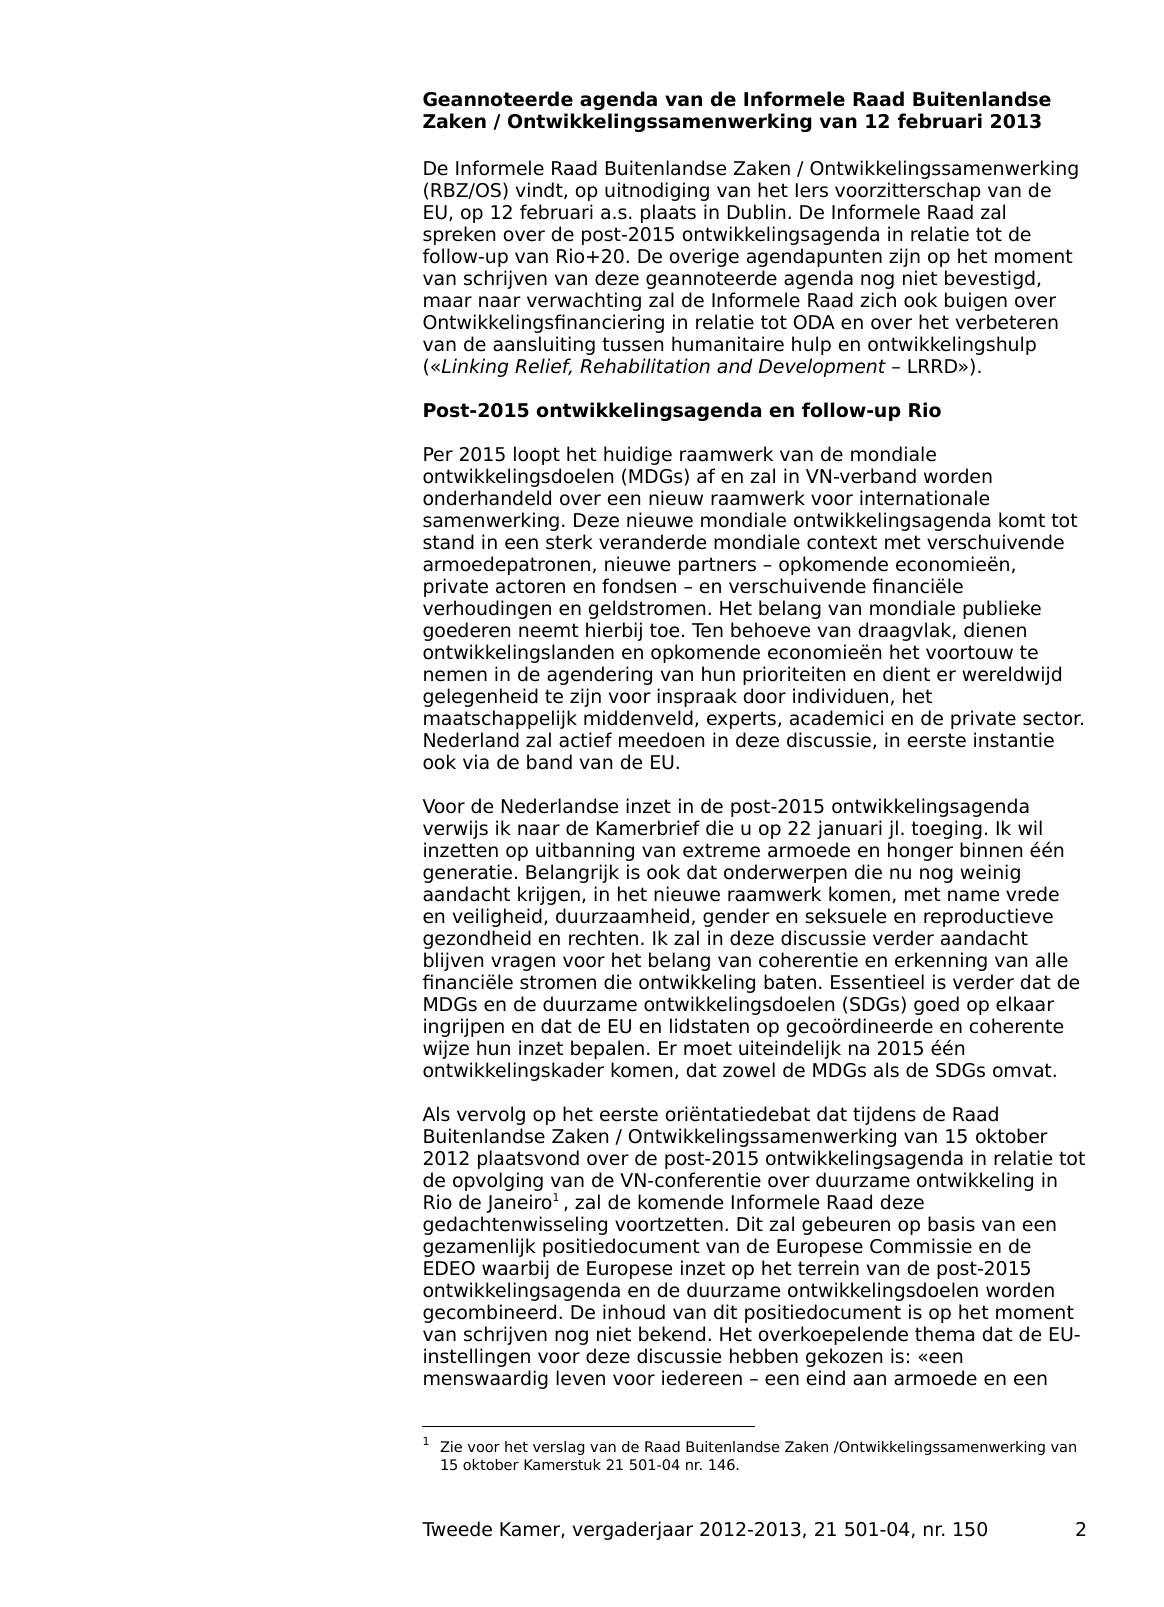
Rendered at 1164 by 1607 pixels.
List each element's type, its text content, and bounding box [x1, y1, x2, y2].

text Per 2015 loopt het huidige raamwerk van de mondiale ontwikkelingsdoelen (MDGs) af en zal in VN-verband worden onderhandeld over een nieuw raamwerk voor internationale samenwerking. Deze nieuwe mondiale ontwikkelingsagenda komt tot stand in een sterk veranderde mondiale context met verschuivende armoedepatronen, nieuwe partners – opkomende economieën, private actoren en fondsen – en verschuivende financiële verhoudingen en geldstromen. Het belang van mondiale publieke goederen neemt hierbij toe. Ten behoeve van draagvlak, dienen ontwikkelingslanden en opkomende economieën het voortouw te nemen in de agendering van hun prioriteiten en dient er wereldwijd gelegenheid te zijn voor inspraak door individuen, het maatschappelijk middenveld, experts, academici en de private sector. Nederland zal actief meedoen in deze discussie, in eerste instantie ook via de band van de EU. [422, 444, 1087, 774]
text De Informele Raad Buitenlandse Zaken / Ontwikkelingssamenwerking (RBZ/OS) vindt, op uitnodiging van het Iers voorzitterschap van de EU, op 12 februari a.s. plaats in Dublin. De Informele Raad zal spreken over de post-2015 ontwikkelingsagenda in relatie tot de follow-up van Rio+20. De overige agendapunten zijn op het moment van schrijven van deze geannoteerde agenda nog niet bevestigd, maar naar verwachting zal de Informele Raad zich ook buigen over Ontwikkelingsfinanciering in relatie tot ODA en over het verbeteren van de aansluiting tussen humanitaire hulp en ontwikkelingshulp («Linking Relief, Rehabilitation and Development – LRRD»). [422, 158, 1087, 378]
text Zie voor het verslag van de Raad Buitenlandse Zaken /Ontwikkelingssamenwerking van 15 oktober Kamerstuk 21 501-04 nr. 146. [422, 1435, 1087, 1474]
subtitle Geannoteerde agenda van de Informele Raad Buitenlandse Zaken / Ontwikkelingssamenwerking van 12 februari 2013 [422, 89, 1087, 133]
text Voor de Nederlandse inzet in de post-2015 ontwikkelingsagenda verwijs ik naar de Kamerbrief die u op 22 januari jl. toeging. Ik wil inzetten op uitbanning van extreme armoede en honger binnen één generatie. Belangrijk is ook dat onderwerpen die nu nog weinig aandacht krijgen, in het nieuwe raamwerk komen, met name vrede en veiligheid, duurzaamheid, gender en seksuele en reproductieve gezondheid en rechten. Ik zal in deze discussie verder aandacht blijven vragen voor het belang van coherentie en erkenning van alle financiële stromen die ontwikkeling baten. Essentieel is verder dat de MDGs en de duurzame ontwikkelingsdoelen (SDGs) goed op elkaar ingrijpen en dat de EU en lidstaten op gecoördineerde en coherente wijze hun inzet bepalen. Er moet uiteindelijk na 2015 één ontwikkelingskader komen, dat zowel de MDGs als de SDGs omvat. [422, 796, 1087, 1082]
subtitle Post-2015 ontwikkelingsagenda en follow-up Rio [422, 400, 1087, 422]
text Als vervolg op het eerste oriëntatiedebat dat tijdens de Raad Buitenlandse Zaken / Ontwikkelingssamenwerking van 15 oktober 2012 plaatsvond over de post-2015 ontwikkelingsagenda in relatie tot de opvolging van de VN-conferentie over duurzame ontwikkeling in Rio de Janeiro, zal de komende Informele Raad deze gedachtenwisseling voortzetten. Dit zal gebeuren op basis van een gezamenlijk positiedocument van de Europese Commissie en de EDEO waarbij de Europese inzet op het terrein van de post-2015 ontwikkelingsagenda en de duurzame ontwikkelingsdoelen worden gecombineerd. De inhoud van dit positiedocument is op het moment van schrijven nog niet bekend. Het overkoepelende thema dat de EU-instellingen voor deze discussie hebben gekozen is: «een menswaardig leven voor iedereen – een eind aan armoede en een [422, 1104, 1087, 1390]
